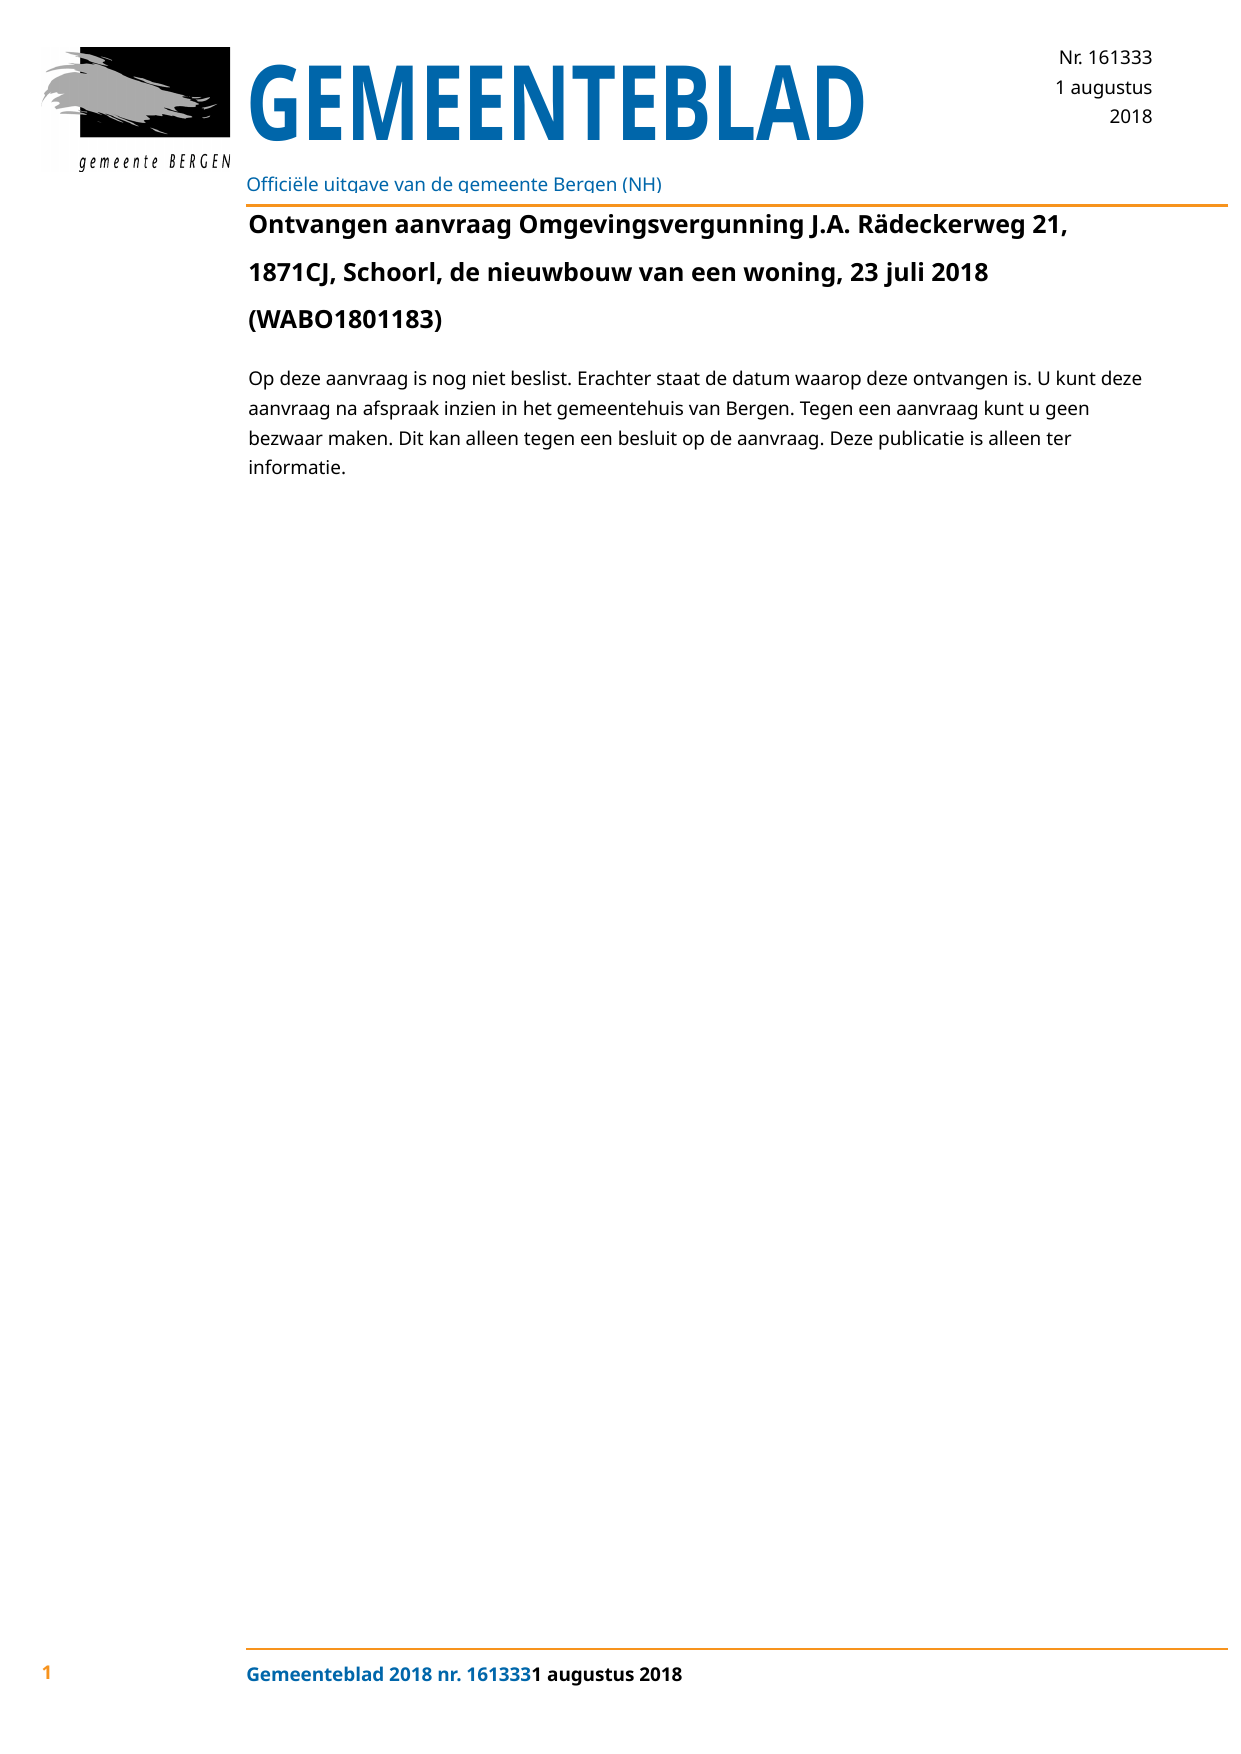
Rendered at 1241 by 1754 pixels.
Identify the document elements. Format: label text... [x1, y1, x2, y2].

text Op deze aanvraag is nog niet beslist. Erachter staat de datum waarop deze ontvangen is. U kunt deze aanvraag na afspraak inzien in het gemeentehuis van Bergen. Tegen een aanvraag kunt u geen bezwaar maken. Dit kan alleen tegen een besluit op de aanvraag. Deze publicatie is alleen ter informatie. [248, 366, 1152, 480]
text Ontvangen aanvraag Omgevingsvergunning J.A. Rädeckerweg 21, 1871CJ, Schoorl, de nieuwbouw van een woning, 23 juli 2018 (WABO1801183) [248, 207, 1152, 336]
picture [41, 47, 231, 172]
